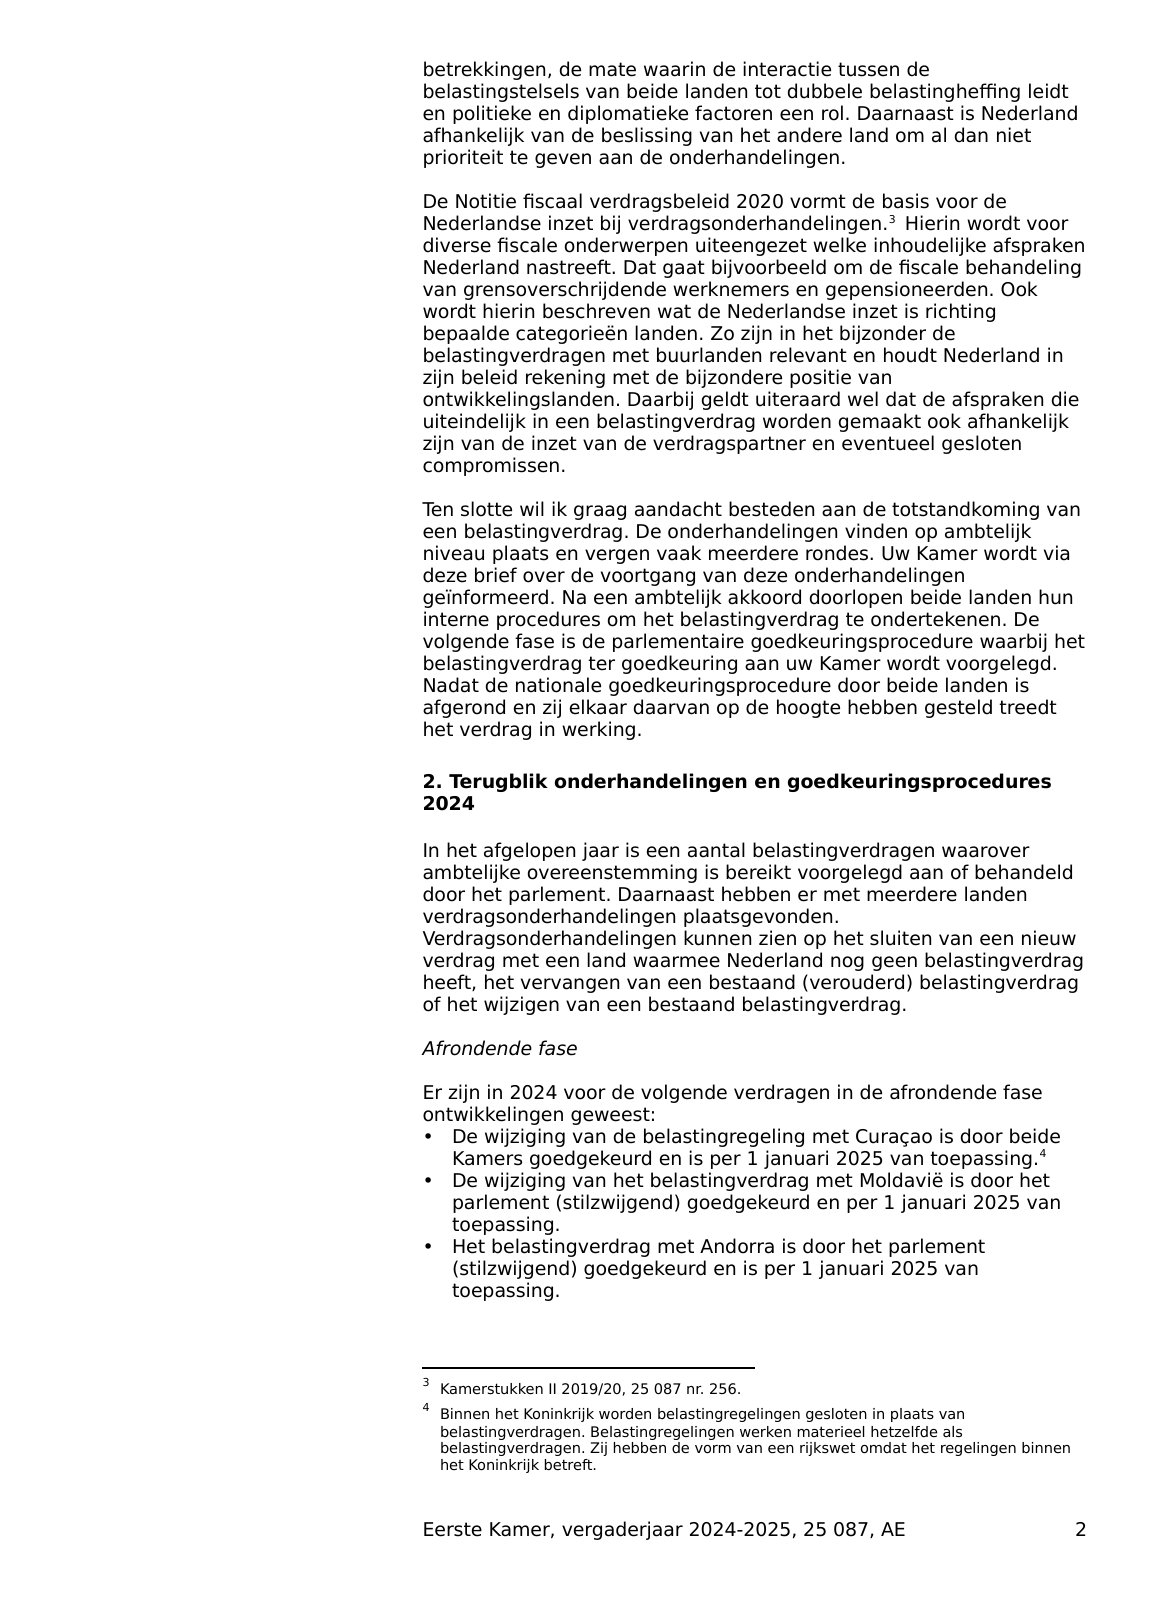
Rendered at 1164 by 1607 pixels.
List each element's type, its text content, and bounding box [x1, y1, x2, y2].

text Er zijn in 2024 voor de volgende verdragen in de afrondende fase ontwikkelingen geweest: [422, 1082, 1087, 1126]
subtitle Afrondende fase [422, 1038, 1087, 1060]
text • Het belastingverdrag met Andorra is door het parlement (stilzwijgend) goedgekeurd en is per 1 januari 2025 van toepassing. [422, 1236, 1087, 1302]
text betrekkingen, de mate waarin de interactie tussen de belastingstelsels van beide landen tot dubbele belastingheffing leidt en politieke en diplomatieke factoren een rol. Daarnaast is Nederland afhankelijk van de beslissing van het andere land om al dan niet prioriteit te geven aan de onderhandelingen. [422, 59, 1087, 169]
text In het afgelopen jaar is een aantal belastingverdragen waarover ambtelijke overeenstemming is bereikt voorgelegd aan of behandeld door het parlement. Daarnaast hebben er met meerdere landen verdragsonderhandelingen plaatsgevonden. Verdragsonderhandelingen kunnen zien op het sluiten van een nieuw verdrag met een land waarmee Nederland nog geen belastingverdrag heeft, het vervangen van een bestaand (verouderd) belastingverdrag of het wijzigen van een bestaand belastingverdrag. [422, 840, 1087, 1016]
text • De wijziging van het belastingverdrag met Moldavië is door het parlement (stilzwijgend) goedgekeurd en per 1 januari 2025 van toepassing. [422, 1170, 1087, 1236]
text • De wijziging van de belastingregeling met Curaçao is door beide Kamers goedgekeurd en is per 1 januari 2025 van toepassing. [422, 1126, 1087, 1170]
text Kamerstukken II 2019/20, 25 087 nr. 256. [422, 1377, 1087, 1399]
text De Notitie fiscaal verdragsbeleid 2020 vormt de basis voor de Nederlandse inzet bij verdragsonderhandelingen. Hierin wordt voor diverse fiscale onderwerpen uiteengezet welke inhoudelijke afspraken Nederland nastreeft. Dat gaat bijvoorbeeld om de fiscale behandeling van grensoverschrijdende werknemers en gepensioneerden. Ook wordt hierin beschreven wat de Nederlandse inzet is richting bepaalde categorieën landen. Zo zijn in het bijzonder de belastingverdragen met buurlanden relevant en houdt Nederland in zijn beleid rekening met de bijzondere positie van ontwikkelingslanden. Daarbij geldt uiteraard wel dat de afspraken die uiteindelijk in een belastingverdrag worden gemaakt ook afhankelijk zijn van de inzet van de verdragspartner en eventueel gesloten compromissen. [422, 191, 1087, 477]
subtitle 2. Terugblik onderhandelingen en goedkeuringsprocedures 2024 [422, 771, 1087, 815]
text Binnen het Koninkrijk worden belastingregelingen gesloten in plaats van belastingverdragen. Belastingregelingen werken materieel hetzelfde als belastingverdragen. Zij hebben de vorm van een rijkswet omdat het regelingen binnen het Koninkrijk betreft. [422, 1402, 1087, 1474]
text Ten slotte wil ik graag aandacht besteden aan de totstandkoming van een belastingverdrag. De onderhandelingen vinden op ambtelijk niveau plaats en vergen vaak meerdere rondes. Uw Kamer wordt via deze brief over de voortgang van deze onderhandelingen geïnformeerd. Na een ambtelijk akkoord doorlopen beide landen hun interne procedures om het belastingverdrag te ondertekenen. De volgende fase is de parlementaire goedkeuringsprocedure waarbij het belastingverdrag ter goedkeuring aan uw Kamer wordt voorgelegd. Nadat de nationale goedkeuringsprocedure door beide landen is afgerond en zij elkaar daarvan op de hoogte hebben gesteld treedt het verdrag in werking. [422, 499, 1087, 741]
